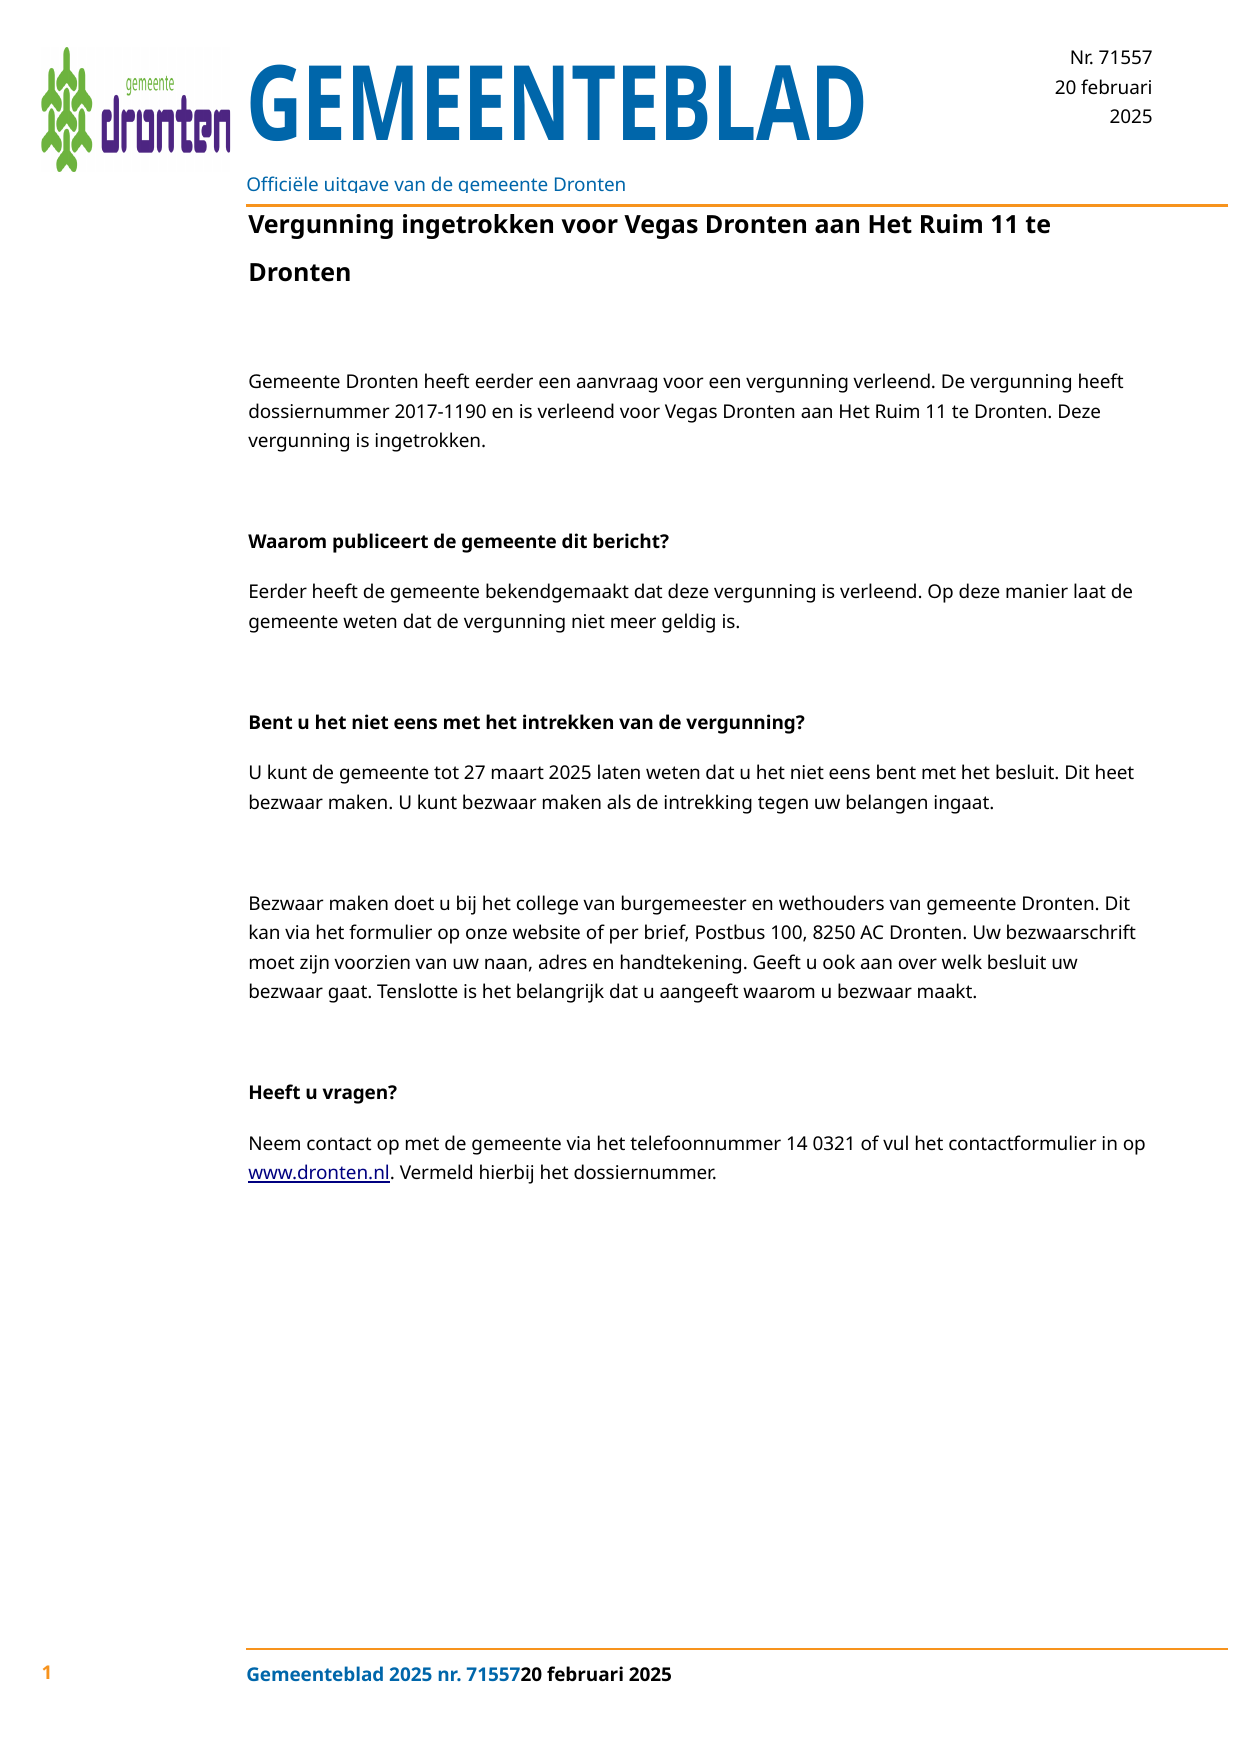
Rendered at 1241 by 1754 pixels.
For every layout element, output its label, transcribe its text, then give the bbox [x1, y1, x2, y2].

text Waarom publiceert de gemeente dit bericht? [248, 528, 1152, 554]
text Bezwaar maken doet u bij het college van burgemeester en wethouders van gemeente Dronten. Dit kan via het formulier op onze website of per brief, Postbus 100, 8250 AC Dronten. Uw bezwaarschrift moet zijn voorzien van uw naan, adres en handtekening. Geeft u ook aan over welk besluit uw bezwaar gaat. Tenslotte is het belangrijk dat u aangeeft waarom u bezwaar maakt. [248, 890, 1152, 1004]
text Heeft u vragen? [248, 1079, 1152, 1105]
text Bent u het niet eens met het intrekken van de vergunning? [248, 709, 1152, 735]
text Neem contact op met de gemeente via het telefoonnummer 14 0321 of vul het contactformulier in op www.dronten.nl. Vermeld hierbij het dossiernummer. [248, 1130, 1152, 1185]
text U kunt de gemeente tot 27 maart 2025 laten weten dat u het niet eens bent met het besluit. Dit heet bezwaar maken. U kunt bezwaar maken als de intrekking tegen uw belangen ingaat. [248, 759, 1152, 815]
text Gemeente Dronten heeft eerder een aanvraag voor een vergunning verleend. De vergunning heeft dossiernummer 2017-1190 en is verleend voor Vegas Dronten aan Het Ruim 11 te Dronten. Deze vergunning is ingetrokken. [248, 368, 1152, 453]
picture [41, 47, 231, 172]
text Eerder heeft de gemeente bekendgemaakt dat deze vergunning is verleend. Op deze manier laat de gemeente weten dat de vergunning niet meer geldig is. [248, 579, 1152, 634]
text Vergunning ingetrokken voor Vegas Dronten aan Het Ruim 11 te Dronten [248, 207, 1152, 288]
